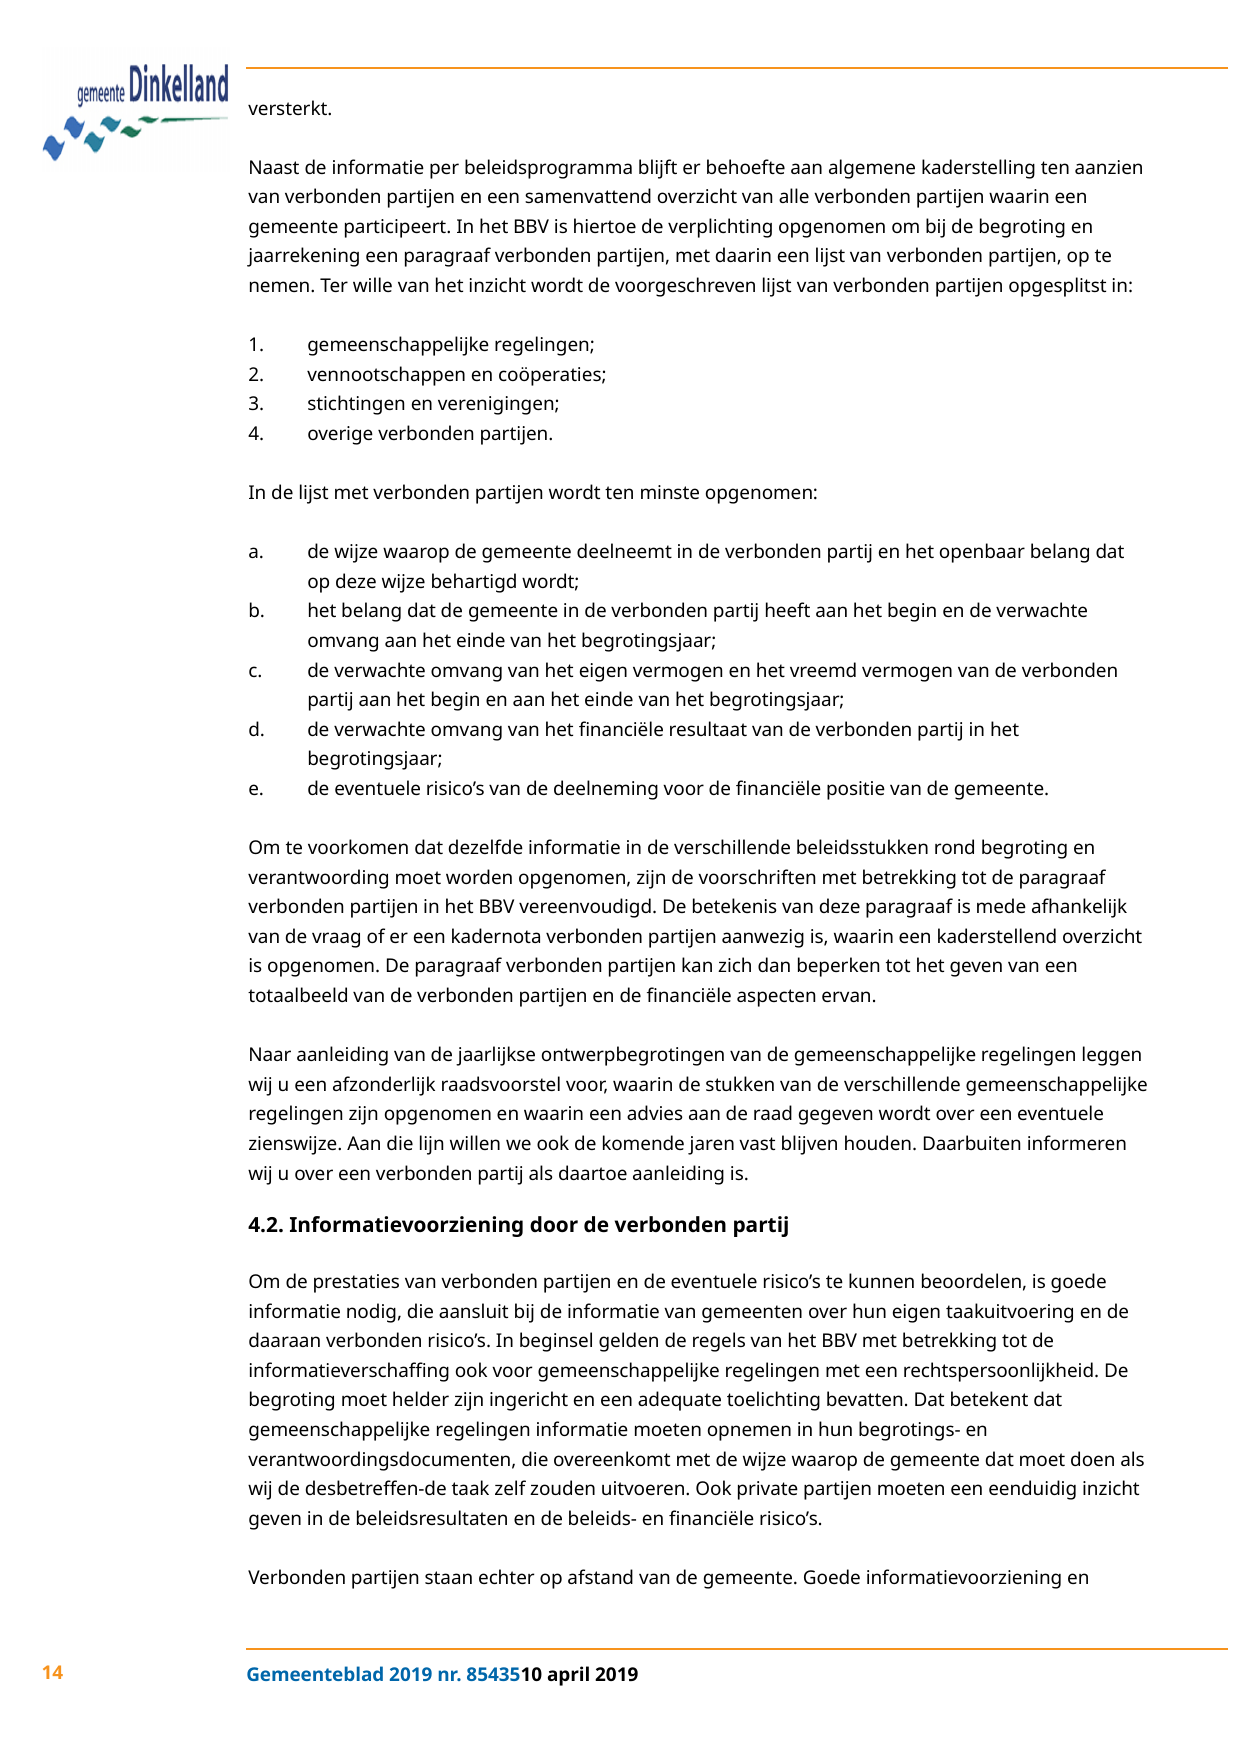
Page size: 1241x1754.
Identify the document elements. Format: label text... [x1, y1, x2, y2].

text Om te voorkomen dat dezelfde informatie in de verschillende beleidsstukken rond begroting en verantwoording moet worden opgenomen, zijn de voorschriften met betrekking tot de paragraaf verbonden partijen in het BBV vereenvoudigd. De betekenis van deze paragraaf is mede afhankelijk van de vraag of er een kadernota verbonden partijen aanwezig is, waarin een kaderstellend overzicht is opgenomen. De paragraaf verbonden partijen kan zich dan beperken tot het geven van een totaalbeeld van de verbonden partijen en de financiële aspecten ervan. [248, 834, 1152, 1008]
text 4.2. Informatievoorziening door de verbonden partij [248, 1210, 1152, 1239]
text versterkt. [248, 95, 1152, 121]
list de verwachte omvang van het eigen vermogen en het vreemd vermogen van de verbonden partij aan het begin en aan het einde van het begrotingsjaar; [248, 657, 1152, 712]
list stichtingen en verenigingen; [248, 391, 1152, 416]
text In de lijst met verbonden partijen wordt ten minste opgenomen: [248, 479, 1152, 505]
list vennootschappen en coöperaties; [248, 361, 1152, 387]
list de verwachte omvang van het financiële resultaat van de verbonden partij in het begrotingsjaar; [248, 716, 1152, 771]
list het belang dat de gemeente in de verbonden partij heeft aan het begin en de verwachte omvang aan het einde van het begrotingsjaar; [248, 598, 1152, 653]
text Naar aanleiding van de jaarlijkse ontwerpbegrotingen van de gemeenschappelijke regelingen leggen wij u een afzonderlijk raadsvoorstel voor, waarin de stukken van de verschillende gemeenschappelijke regelingen zijn opgenomen en waarin een advies aan de raad gegeven wordt over een eventuele zienswijze. Aan die lijn willen we ook de komende jaren vast blijven houden. Daarbuiten informeren wij u over een verbonden partij als daartoe aanleiding is. [248, 1041, 1152, 1186]
text Naast de informatie per beleidsprogramma blijft er behoefte aan algemene kaderstelling ten aanzien van verbonden partijen en een samenvattend overzicht van alle verbonden partijen waarin een gemeente participeert. In het BBV is hiertoe de verplichting opgenomen om bij de begroting en jaarrekening een paragraaf verbonden partijen, met daarin een lijst van verbonden partijen, op te nemen. Ter wille van het inzicht wordt de voorgeschreven lijst van verbonden partijen opgesplitst in: [248, 154, 1152, 298]
list gemeenschappelijke regelingen; [248, 331, 1152, 357]
list overige verbonden partijen. [248, 420, 1152, 446]
text Verbonden partijen staan echter op afstand van de gemeente. Goede informatievoorziening en [248, 1564, 1152, 1590]
list de wijze waarop de gemeente deelneemt in de verbonden partij en het openbaar belang dat op deze wijze behartigd wordt; [248, 538, 1152, 594]
list de eventuele risico’s van de deelneming voor de financiële positie van de gemeente. [248, 775, 1152, 801]
text Om de prestaties van verbonden partijen en de eventuele risico’s te kunnen beoordelen, is goede informatie nodig, die aansluit bij de informatie van gemeenten over hun eigen taakuitvoering en de daaraan verbonden risico’s. In beginsel gelden de regels van het BBV met betrekking tot de informatieverschaffing ook voor gemeenschappelijke regelingen met een rechtspersoonlijkheid. De begroting moet helder zijn ingericht en een adequate toelichting bevatten. Dat betekent dat gemeenschappelijke regelingen informatie moeten opnemen in hun begrotings- en verantwoordingsdocumenten, die overeenkomt met de wijze waarop de gemeente dat moet doen als wij de desbetreffen-de taak zelf zouden uitvoeren. Ook private partijen moeten een eenduidig inzicht geven in de beleidsresultaten en de beleids- en financiële risico’s. [248, 1268, 1152, 1531]
picture [41, 47, 231, 172]
